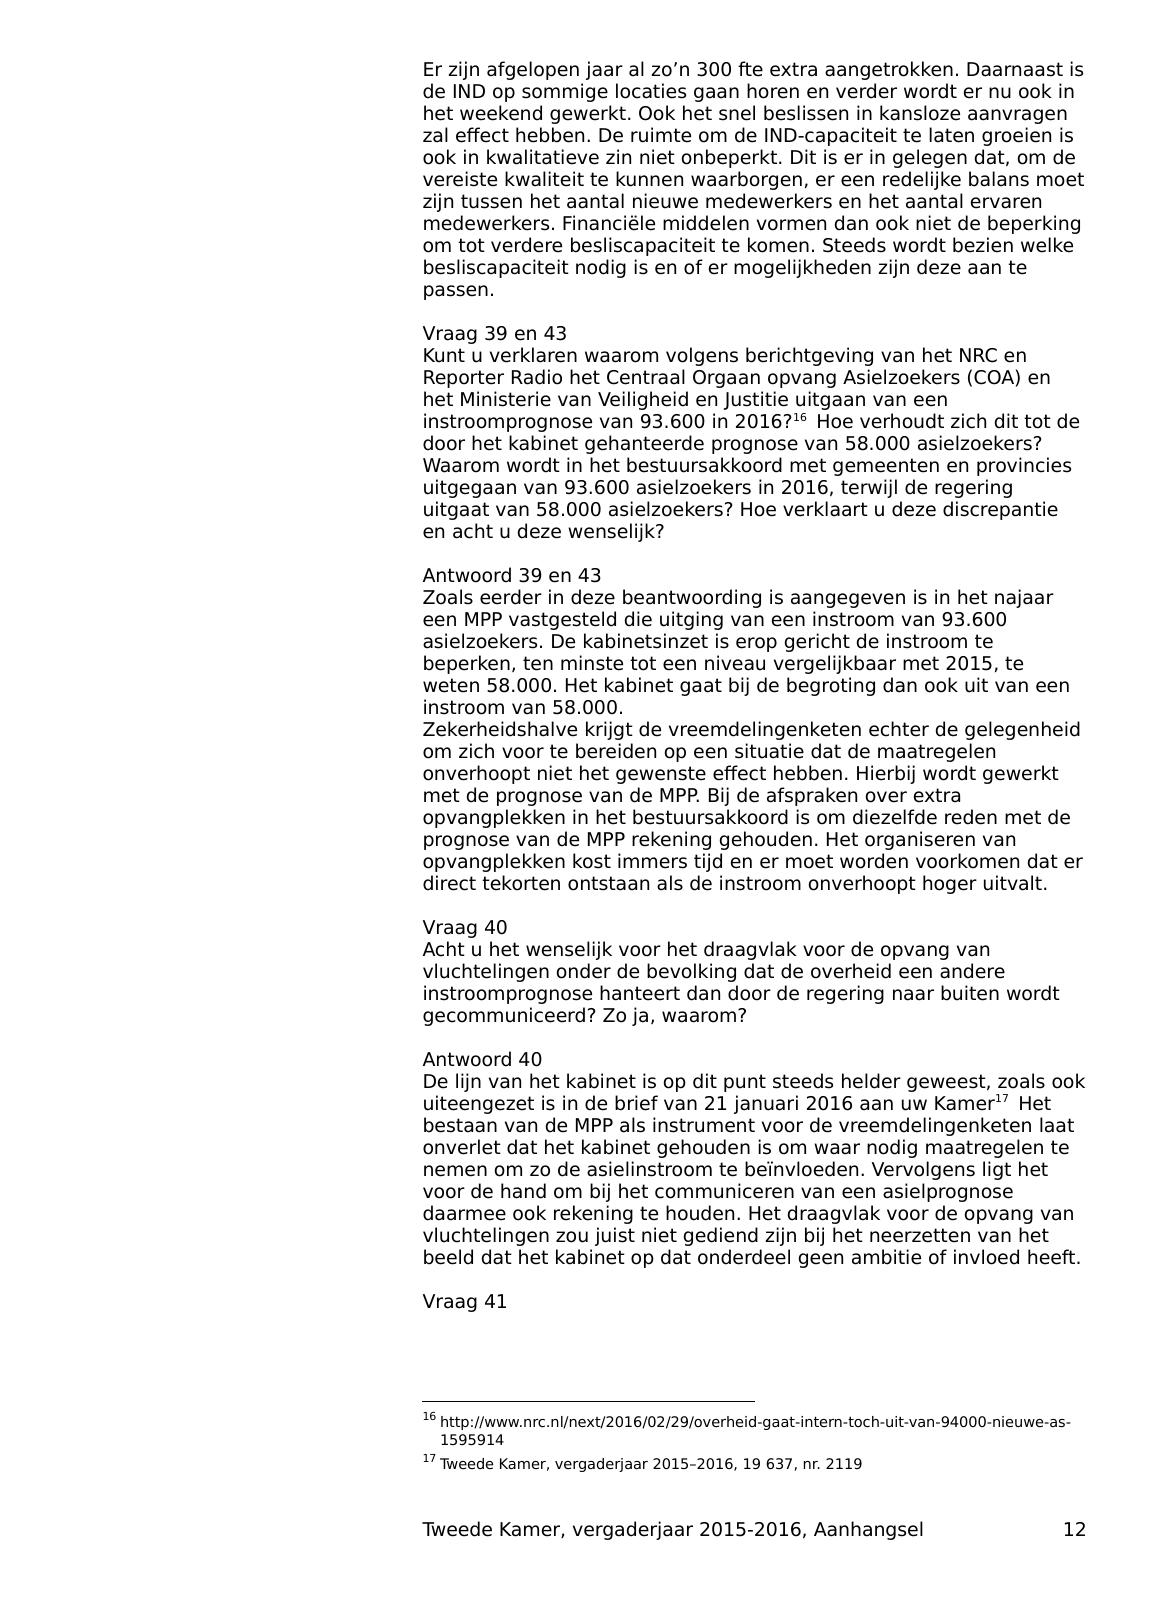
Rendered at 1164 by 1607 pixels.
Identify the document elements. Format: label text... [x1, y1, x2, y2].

text Zekerheidshalve krijgt de vreemdelingenketen echter de gelegenheid om zich voor te bereiden op een situatie dat de maatregelen onverhoopt niet het gewenste effect hebben. Hierbij wordt gewerkt met de prognose van de MPP. Bij de afspraken over extra opvangplekken in het bestuursakkoord is om diezelfde reden met de prognose van de MPP rekening gehouden. Het organiseren van opvangplekken kost immers tijd en er moet worden voorkomen dat er direct tekorten ontstaan als de instroom onverhoopt hoger uitvalt. [422, 719, 1087, 895]
text Vraag 41 [422, 1291, 1087, 1313]
text Vraag 40 [422, 917, 1087, 939]
text Er zijn afgelopen jaar al zo’n 300 fte extra aangetrokken. Daarnaast is de IND op sommige locaties gaan horen en verder wordt er nu ook in het weekend gewerkt. Ook het snel beslissen in kansloze aanvragen zal effect hebben. De ruimte om de IND-capaciteit te laten groeien is ook in kwalitatieve zin niet onbeperkt. Dit is er in gelegen dat, om de vereiste kwaliteit te kunnen waarborgen, er een redelijke balans moet zijn tussen het aantal nieuwe medewerkers en het aantal ervaren medewerkers. Financiële middelen vormen dan ook niet de beperking om tot verdere besliscapaciteit te komen. Steeds wordt bezien welke besliscapaciteit nodig is en of er mogelijkheden zijn deze aan te passen. [422, 59, 1087, 301]
text Tweede Kamer, vergaderjaar 2015–2016, 19 637, nr. 2119 [422, 1452, 1087, 1474]
text Acht u het wenselijk voor het draagvlak voor de opvang van vluchtelingen onder de bevolking dat de overheid een andere instroomprognose hanteert dan door de regering naar buiten wordt gecommuniceerd? Zo ja, waarom? [422, 939, 1087, 1027]
text Antwoord 39 en 43 [422, 565, 1087, 587]
text Antwoord 40 [422, 1049, 1087, 1071]
text http://www.nrc.nl/next/2016/02/29/overheid-gaat-intern-toch-uit-van-94000-nieuwe-as-1595914 [422, 1410, 1087, 1449]
text De lijn van het kabinet is op dit punt steeds helder geweest, zoals ook uiteengezet is in de brief van 21 januari 2016 aan uw Kamer Het bestaan van de MPP als instrument voor de vreemdelingenketen laat onverlet dat het kabinet gehouden is om waar nodig maatregelen te nemen om zo de asielinstroom te beïnvloeden. Vervolgens ligt het voor de hand om bij het communiceren van een asielprognose daarmee ook rekening te houden. Het draagvlak voor de opvang van vluchtelingen zou juist niet gediend zijn bij het neerzetten van het beeld dat het kabinet op dat onderdeel geen ambitie of invloed heeft. [422, 1071, 1087, 1269]
text Vraag 39 en 43 [422, 323, 1087, 345]
text Zoals eerder in deze beantwoording is aangegeven is in het najaar een MPP vastgesteld die uitging van een instroom van 93.600 asielzoekers. De kabinetsinzet is erop gericht de instroom te beperken, ten minste tot een niveau vergelijkbaar met 2015, te weten 58.000. Het kabinet gaat bij de begroting dan ook uit van een instroom van 58.000. [422, 587, 1087, 719]
text Kunt u verklaren waarom volgens berichtgeving van het NRC en Reporter Radio het Centraal Orgaan opvang Asielzoekers (COA) en het Ministerie van Veiligheid en Justitie uitgaan van een instroomprognose van 93.600 in 2016? Hoe verhoudt zich dit tot de door het kabinet gehanteerde prognose van 58.000 asielzoekers? [422, 345, 1087, 455]
text Waarom wordt in het bestuursakkoord met gemeenten en provincies uitgegaan van 93.600 asielzoekers in 2016, terwijl de regering uitgaat van 58.000 asielzoekers? Hoe verklaart u deze discrepantie en acht u deze wenselijk? [422, 455, 1087, 543]
